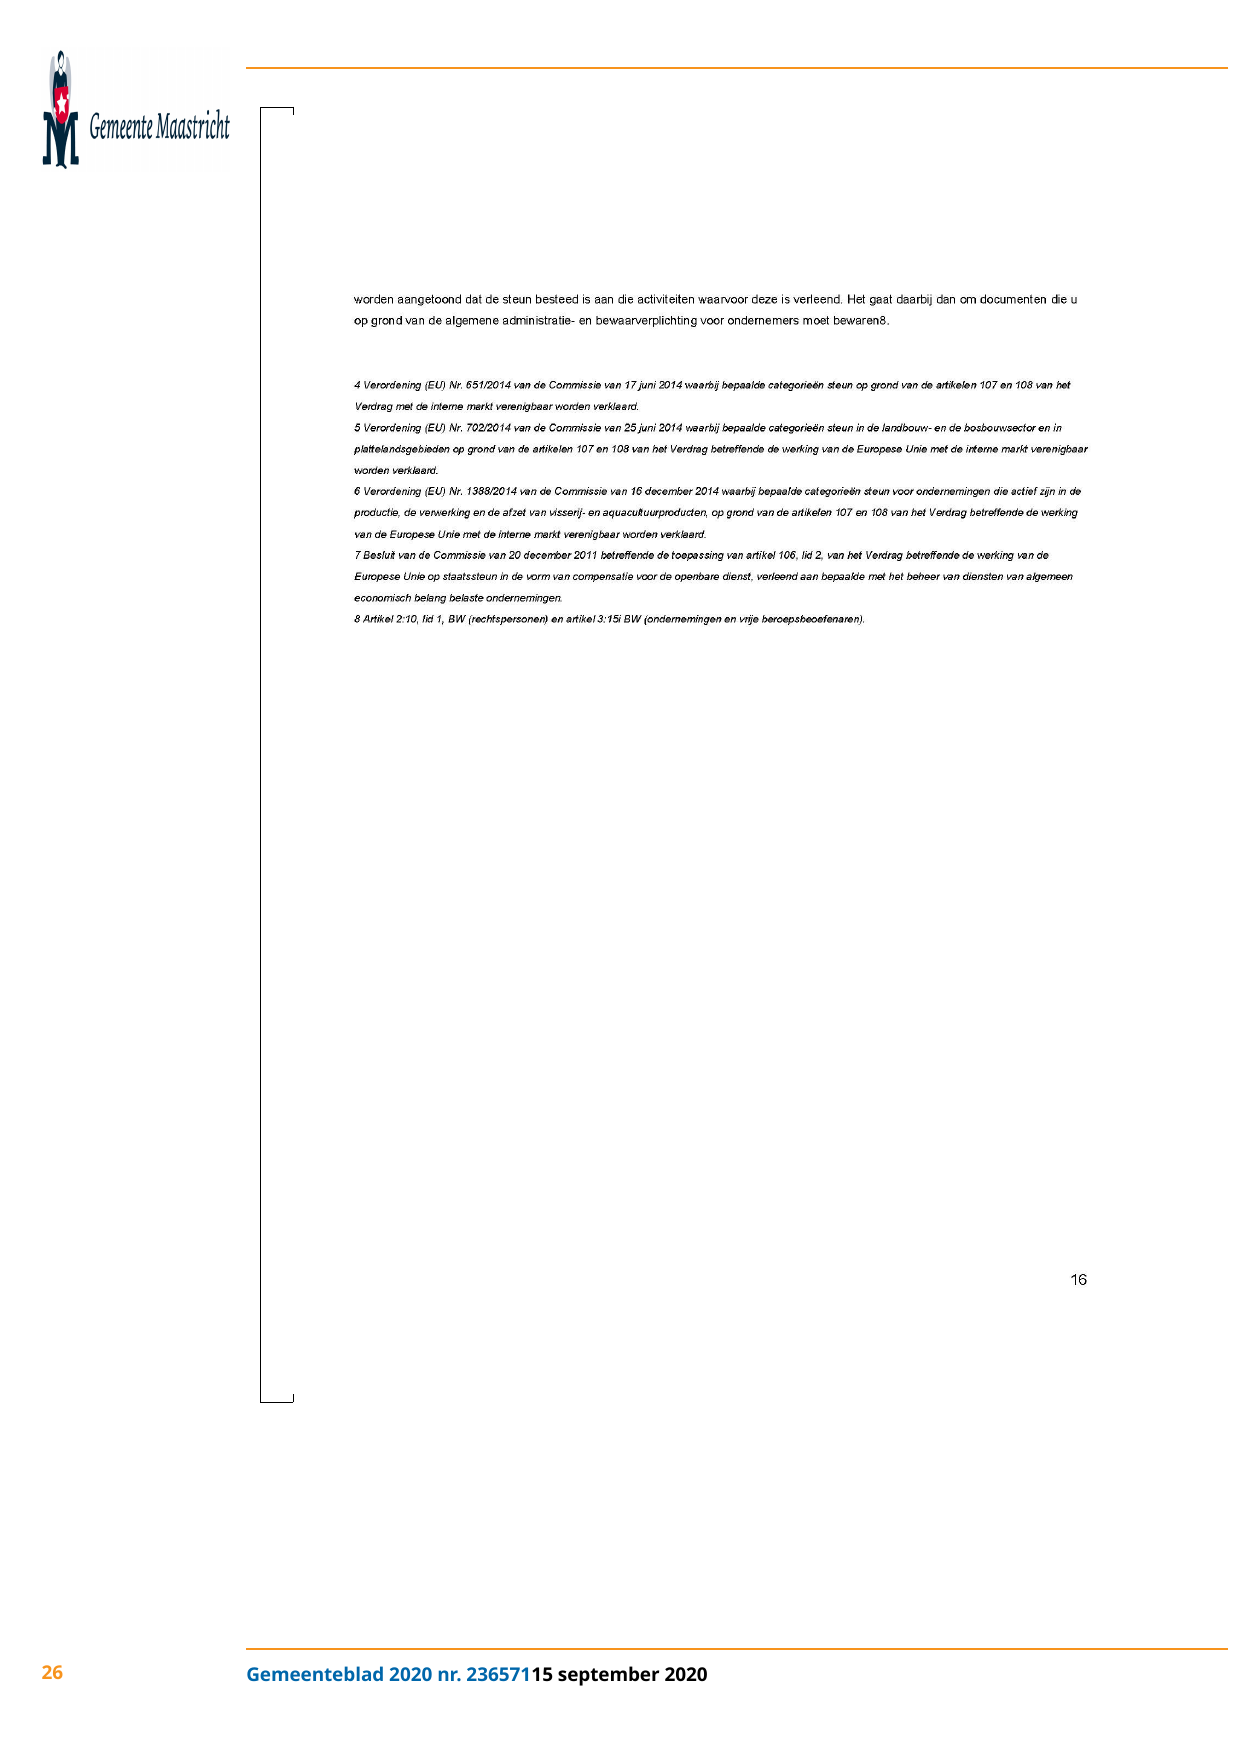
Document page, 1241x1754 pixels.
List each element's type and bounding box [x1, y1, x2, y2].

picture [41, 47, 231, 172]
picture [268, 115, 1173, 1394]
